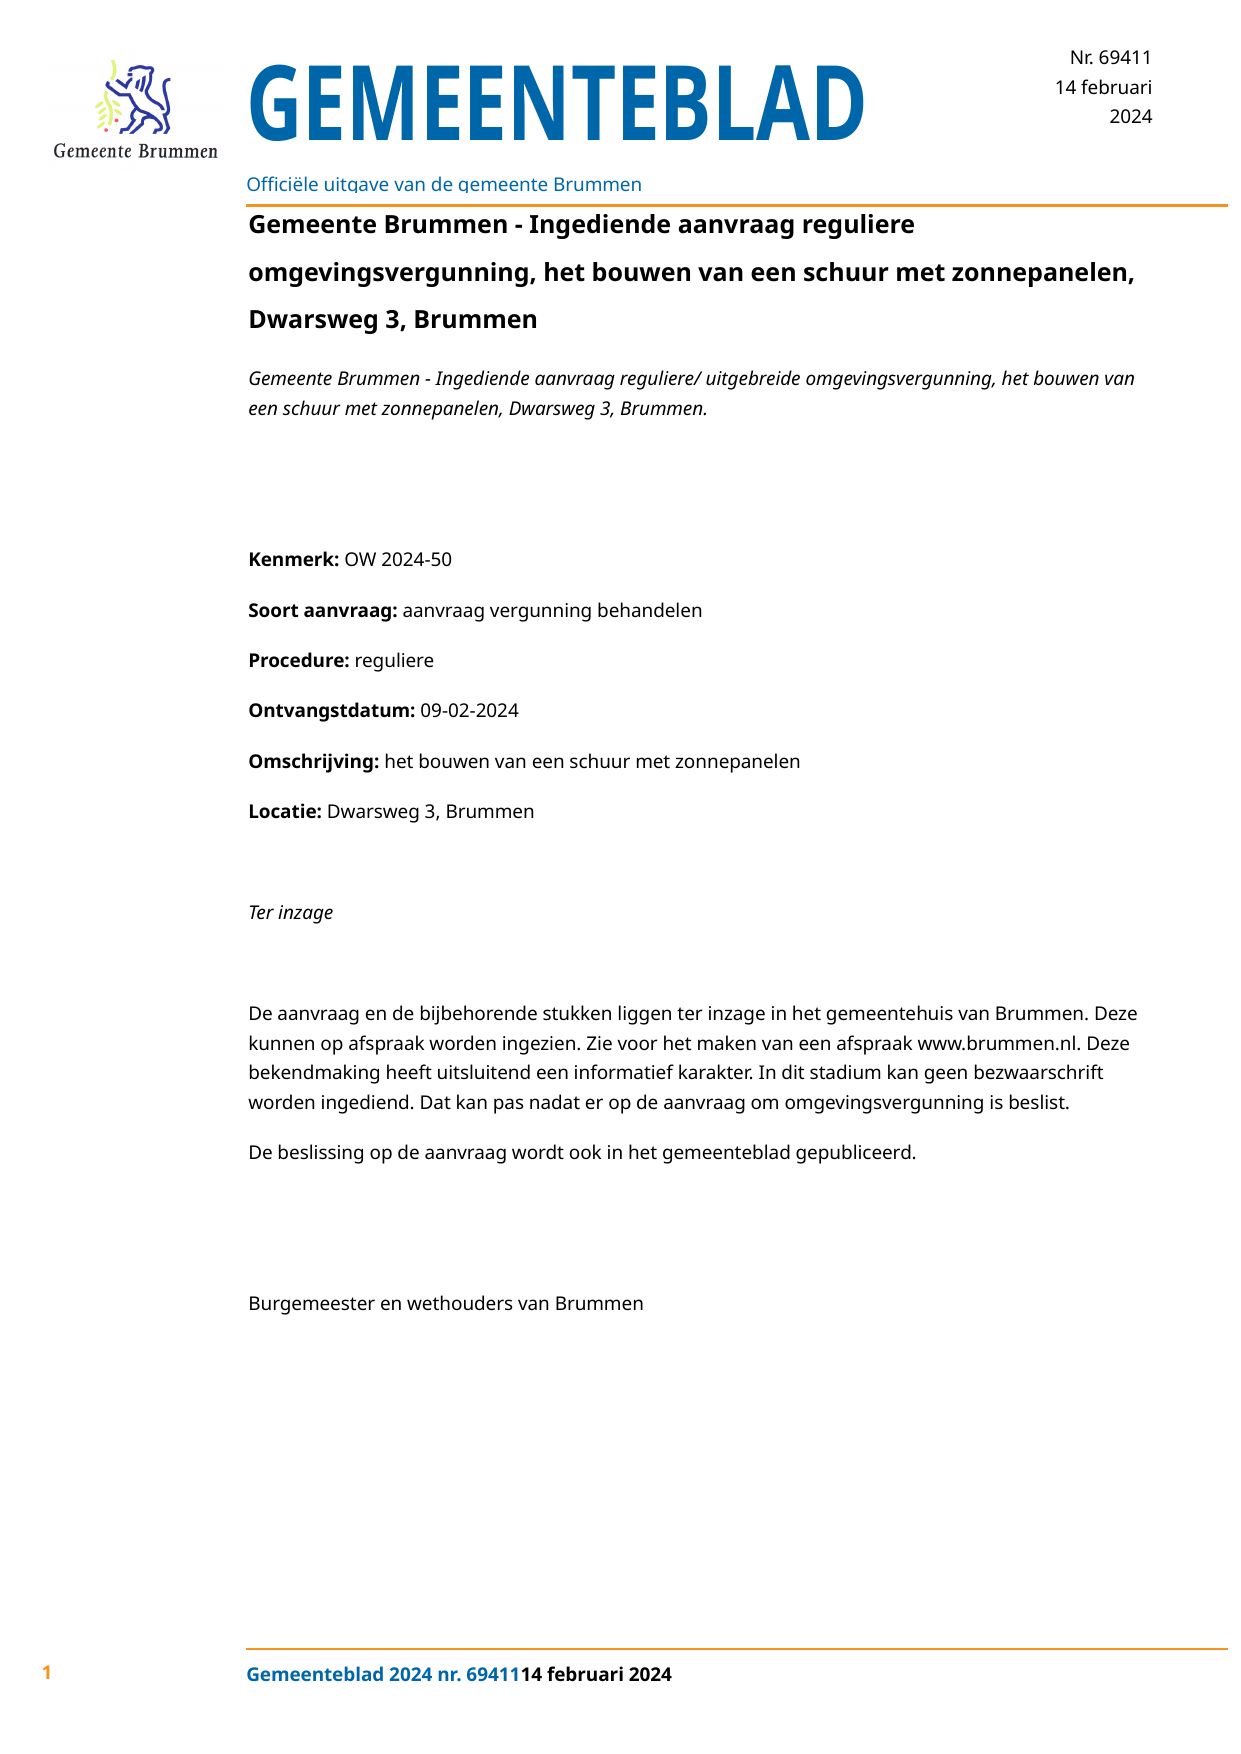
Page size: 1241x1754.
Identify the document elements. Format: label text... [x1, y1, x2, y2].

text Gemeente Brummen - Ingediende aanvraag reguliere/ uitgebreide omgevingsvergunning, het bouwen van een schuur met zonnepanelen, Dwarsweg 3, Brummen. [248, 366, 1152, 421]
text De aanvraag en de bijbehorende stukken liggen ter inzage in het gemeentehuis van Brummen. Deze kunnen op afspraak worden ingezien. Zie voor het maken van een afspraak www.brummen.nl. Deze bekendmaking heeft uitsluitend een informatief karakter. In dit stadium kan geen bezwaarschrift worden ingediend. Dat kan pas nadat er op de aanvraag om omgevingsvergunning is beslist. [248, 1000, 1152, 1114]
text Procedure: reguliere [248, 647, 1152, 673]
text Gemeente Brummen - Ingediende aanvraag reguliere omgevingsvergunning, het bouwen van een schuur met zonnepanelen, Dwarsweg 3, Brummen [248, 207, 1152, 336]
text Burgemeester en wethouders van Brummen [248, 1291, 1152, 1316]
text De beslissing op de aanvraag wordt ook in het gemeenteblad gepubliceerd. [248, 1139, 1152, 1165]
text Ontvangstdatum: 09-02-2024 [248, 698, 1152, 723]
text Ter inzage [248, 899, 1152, 925]
text Soort aanvraag: aanvraag vergunning behandelen [248, 597, 1152, 622]
text Omschrijving: het bouwen van een schuur met zonnepanelen [248, 748, 1152, 774]
text Locatie: Dwarsweg 3, Brummen [248, 798, 1152, 824]
picture [41, 47, 231, 172]
text Kenmerk: OW 2024-50 [248, 546, 1152, 572]
